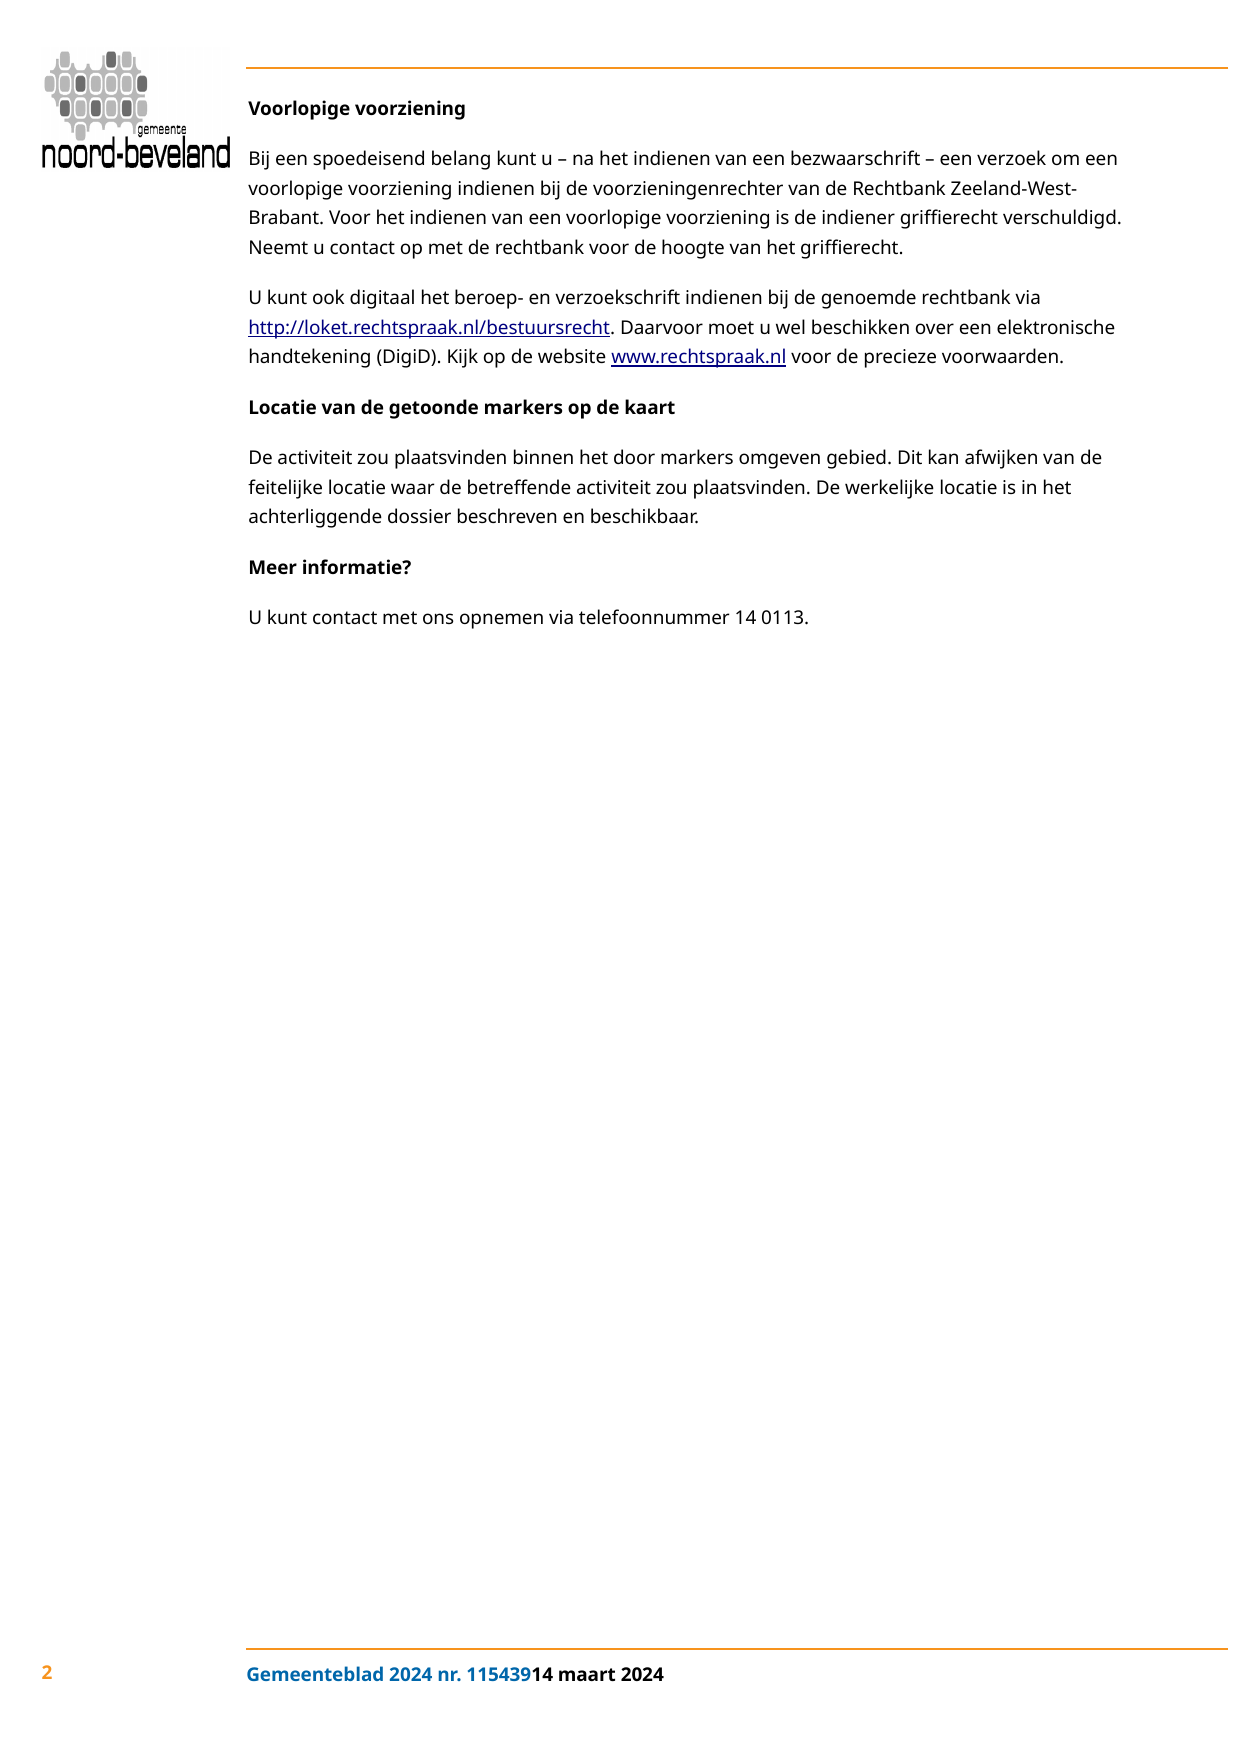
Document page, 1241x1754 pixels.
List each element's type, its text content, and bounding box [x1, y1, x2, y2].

text U kunt contact met ons opnemen via telefoonnummer 14 0113. [248, 604, 1152, 630]
picture [41, 47, 231, 172]
text U kunt ook digitaal het beroep- en verzoekschrift indienen bij de genoemde rechtbank via http://loket.rechtspraak.nl/bestuursrecht. Daarvoor moet u wel beschikken over een elektronische handtekening (DigiD). Kijk op de website www.rechtspraak.nl voor de precieze voorwaarden. [248, 284, 1152, 369]
text De activiteit zou plaatsvinden binnen het door markers omgeven gebied. Dit kan afwijken van de feitelijke locatie waar de betreffende activiteit zou plaatsvinden. De werkelijke locatie is in het achterliggende dossier beschreven en beschikbaar. [248, 444, 1152, 529]
text Bij een spoedeisend belang kunt u – na het indienen van een bezwaarschrift – een verzoek om een voorlopige voorziening indienen bij de voorzieningenrechter van de Rechtbank Zeeland-West-Brabant. Voor het indienen van een voorlopige voorziening is de indiener griffierecht verschuldigd. Neemt u contact op met de rechtbank voor de hoogte van het griffierecht. [248, 145, 1152, 260]
text Locatie van de getoonde markers op de kaart [248, 394, 1152, 420]
text Meer informatie? [248, 554, 1152, 580]
text Voorlopige voorziening [248, 95, 1152, 121]
